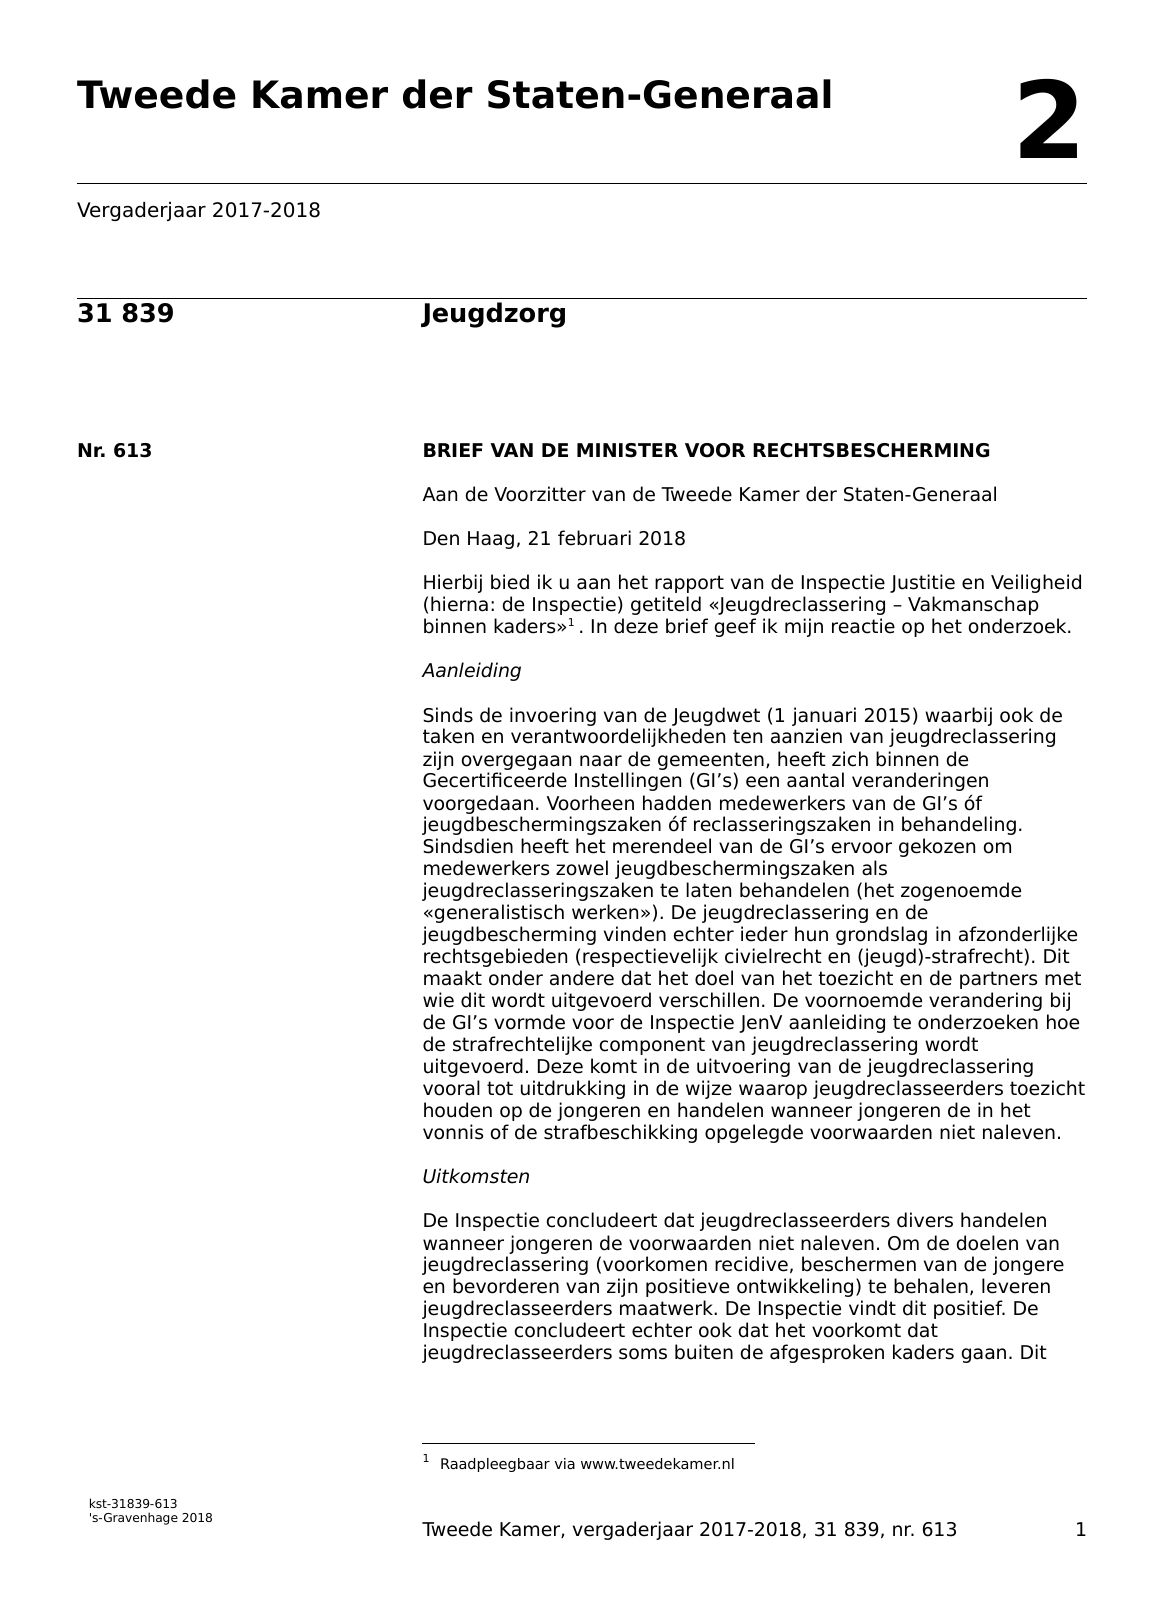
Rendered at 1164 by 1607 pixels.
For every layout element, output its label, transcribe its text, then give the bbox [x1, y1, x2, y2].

text 's-Gravenhage 2018 [88, 1511, 323, 1525]
subtitle Nr. 613 BRIEF VAN DE MINISTER VOOR RECHTSBESCHERMING [77, 440, 1087, 462]
text Hierbij bied ik u aan het rapport van de Inspectie Justitie en Veiligheid (hierna: de Inspectie) getiteld «Jeugdreclassering – Vakmanschap binnen kaders». In deze brief geef ik mijn reactie op het onderzoek. [422, 572, 1087, 638]
text Aan de Voorzitter van de Tweede Kamer der Staten-Generaal [422, 484, 1087, 506]
table_header Tweede Kamer der Staten-Generaal [77, 59, 886, 183]
text Sinds de invoering van de Jeugdwet (1 januari 2015) waarbij ook de taken en verantwoordelijkheden ten aanzien van jeugdreclassering zijn overgegaan naar de gemeenten, heeft zich binnen de Gecertificeerde Instellingen (GI’s) een aantal veranderingen voorgedaan. Voorheen hadden medewerkers van de GI’s óf jeugdbeschermingszaken óf reclasseringszaken in behandeling. Sindsdien heeft het merendeel van de GI’s ervoor gekozen om medewerkers zowel jeugdbeschermingszaken als jeugdreclasseringszaken te laten behandelen (het zogenoemde «generalistisch werken»). De jeugdreclassering en de jeugdbescherming vinden echter ieder hun grondslag in afzonderlijke rechtsgebieden (respectievelijk civielrecht en (jeugd)-strafrecht). Dit maakt onder andere dat het doel van het toezicht en de partners met wie dit wordt uitgevoerd verschillen. De voornoemde verandering bij de GI’s vormde voor de Inspectie JenV aanleiding te onderzoeken hoe de strafrechtelijke component van jeugdreclassering wordt uitgevoerd. Deze komt in de uitvoering van de jeugdreclassering vooral tot uitdrukking in de wijze waarop jeugdreclasseerders toezicht houden op de jongeren en handelen wanneer jongeren de in het vonnis of de strafbeschikking opgelegde voorwaarden niet naleven. [422, 704, 1087, 1144]
text Den Haag, 21 februari 2018 [422, 528, 1087, 550]
subtitle 31 839 Jeugdzorg [77, 299, 1087, 329]
table_cell Vergaderjaar 2017-2018 [77, 184, 1087, 298]
text De Inspectie concludeert dat jeugdreclasseerders divers handelen wanneer jongeren de voorwaarden niet naleven. Om de doelen van jeugdreclassering (voorkomen recidive, beschermen van de jongere en bevorderen van zijn positieve ontwikkeling) te behalen, leveren jeugdreclasseerders maatwerk. De Inspectie vindt dit positief. De Inspectie concludeert echter ook dat het voorkomt dat jeugdreclasseerders soms buiten de afgesproken kaders gaan. Dit [422, 1210, 1087, 1364]
text Raadpleegbaar via www.tweedekamer.nl [422, 1452, 1087, 1474]
text kst-31839-613 [88, 1497, 323, 1511]
table_header 2 [886, 59, 1087, 183]
subtitle Uitkomsten [422, 1166, 1087, 1188]
subtitle Aanleiding [422, 660, 1087, 682]
